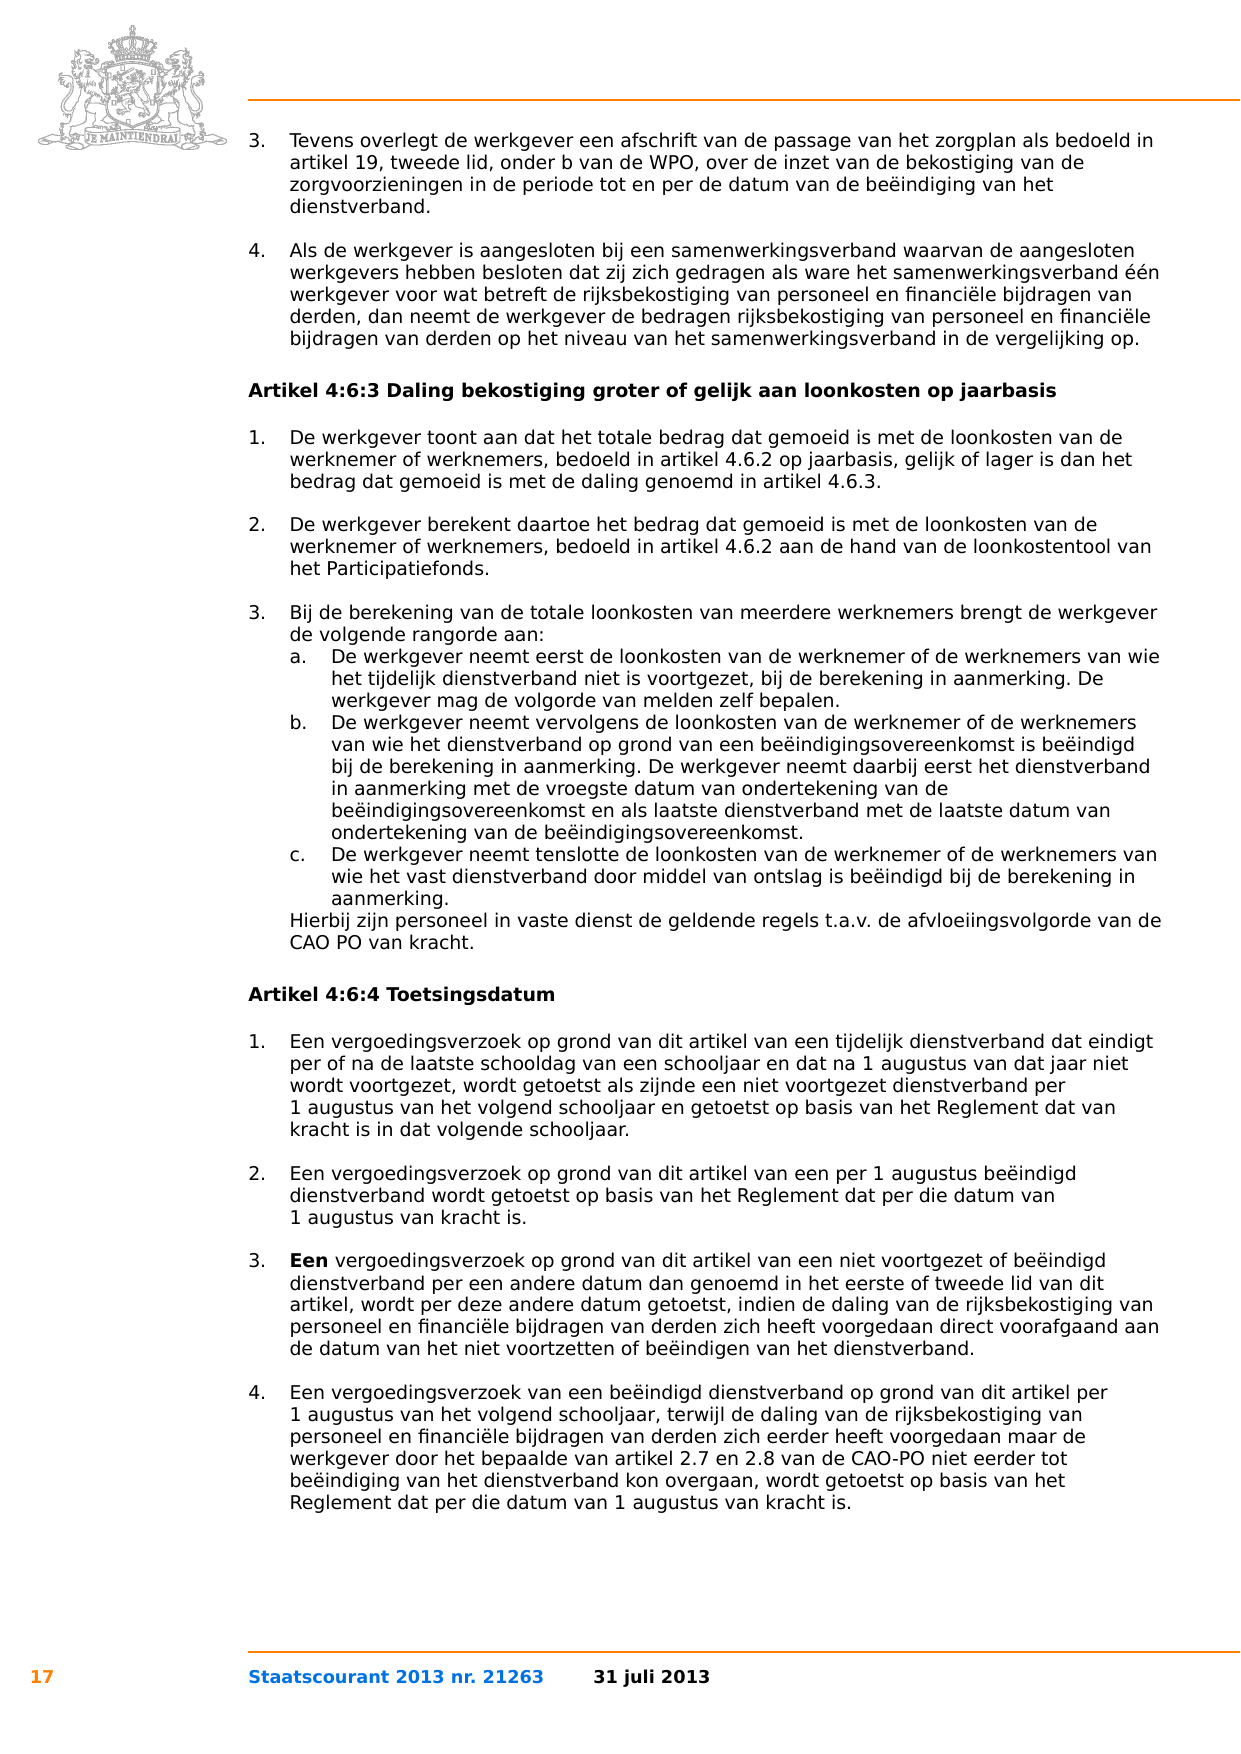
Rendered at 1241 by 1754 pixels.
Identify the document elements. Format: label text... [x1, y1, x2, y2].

text 2. Een vergoedingsverzoek op grond van dit artikel van een per 1 augustus beëindigd dienstverband wordt getoetst op basis van het Reglement dat per die datum van 1 augustus van kracht is. [248, 1163, 1163, 1228]
text 1. Een vergoedingsverzoek op grond van dit artikel van een tijdelijk dienstverband dat eindigt per of na de laatste schooldag van een schooljaar en dat na 1 augustus van dat jaar niet wordt voortgezet, wordt getoetst als zijnde een niet voortgezet dienstverband per 1 augustus van het volgend schooljaar en getoetst op basis van het Reglement dat van kracht is in dat volgende schooljaar. [248, 1031, 1163, 1141]
text 4. Een vergoedingsverzoek van een beëindigd dienstverband op grond van dit artikel per 1 augustus van het volgend schooljaar, terwijl de daling van de rijksbekostiging van personeel en financiële bijdragen van derden zich eerder heeft voorgedaan maar de werkgever door het bepaalde van artikel 2.7 en 2.8 van de CAO-PO niet eerder tot beëindiging van het dienstverband kon overgaan, wordt getoetst op basis van het Reglement dat per die datum van 1 augustus van kracht is. [248, 1382, 1163, 1514]
text 3. Een vergoedingsverzoek op grond van dit artikel van een niet voortgezet of beëindigd dienstverband per een andere datum dan genoemd in het eerste of tweede lid van dit artikel, wordt per deze andere datum getoetst, indien de daling van de rijksbekostiging van personeel en financiële bijdragen van derden zich heeft voorgedaan direct voorafgaand aan de datum van het niet voortzetten of beëindigen van het dienstverband. [248, 1250, 1163, 1360]
text b. De werkgever neemt vervolgens de loonkosten van de werknemer of de werknemers van wie het dienstverband op grond van een beëindigingsovereenkomst is beëindigd bij de berekening in aanmerking. De werkgever neemt daarbij eerst het dienstverband in aanmerking met de vroegste datum van ondertekening van de beëindigingsovereenkomst en als laatste dienstverband met de laatste datum van ondertekening van de beëindigingsovereenkomst. [289, 712, 1163, 844]
text 4. Als de werkgever is aangesloten bij een samenwerkingsverband waarvan de aangesloten werkgevers hebben besloten dat zij zich gedragen als ware het samenwerkingsverband één werkgever voor wat betreft de rijksbekostiging van personeel en financiële bijdragen van derden, dan neemt de werkgever de bedragen rijksbekostiging van personeel en financiële bijdragen van derden op het niveau van het samenwerkingsverband in de vergelijking op. [248, 240, 1163, 349]
text 2. De werkgever berekent daartoe het bedrag dat gemoeid is met de loonkosten van de werknemer of werknemers, bedoeld in artikel 4.6.2 aan de hand van de loonkostentool van het Participatiefonds. [248, 514, 1163, 580]
text 3. Bij de berekening van de totale loonkosten van meerdere werknemers brengt de werkgever de volgende rangorde aan: [248, 602, 1163, 646]
subtitle Artikel 4:6:3 Daling bekostiging groter of gelijk aan loonkosten op jaarbasis [248, 379, 1163, 402]
subtitle Artikel 4:6:4 Toetsingsdatum [248, 984, 1163, 1006]
text 3. Tevens overlegt de werkgever een afschrift van de passage van het zorgplan als bedoeld in artikel 19, tweede lid, onder b van de WPO, over de inzet van de bekostiging van de zorgvoorzieningen in de periode tot en per de datum van de beëindiging van het dienstverband. [248, 130, 1163, 218]
text Hierbij zijn personeel in vaste dienst de geldende regels t.a.v. de afvloeiingsvolgorde van de CAO PO van kracht. [289, 910, 1163, 954]
picture [38, 25, 227, 150]
text c. De werkgever neemt tenslotte de loonkosten van de werknemer of de werknemers van wie het vast dienstverband door middel van ontslag is beëindigd bij de berekening in aanmerking. [289, 844, 1163, 910]
text 1. De werkgever toont aan dat het totale bedrag dat gemoeid is met de loonkosten van de werknemer of werknemers, bedoeld in artikel 4.6.2 op jaarbasis, gelijk of lager is dan het bedrag dat gemoeid is met de daling genoemd in artikel 4.6.3. [248, 427, 1163, 492]
text a. De werkgever neemt eerst de loonkosten van de werknemer of de werknemers van wie het tijdelijk dienstverband niet is voortgezet, bij de berekening in aanmerking. De werkgever mag de volgorde van melden zelf bepalen. [289, 646, 1163, 712]
